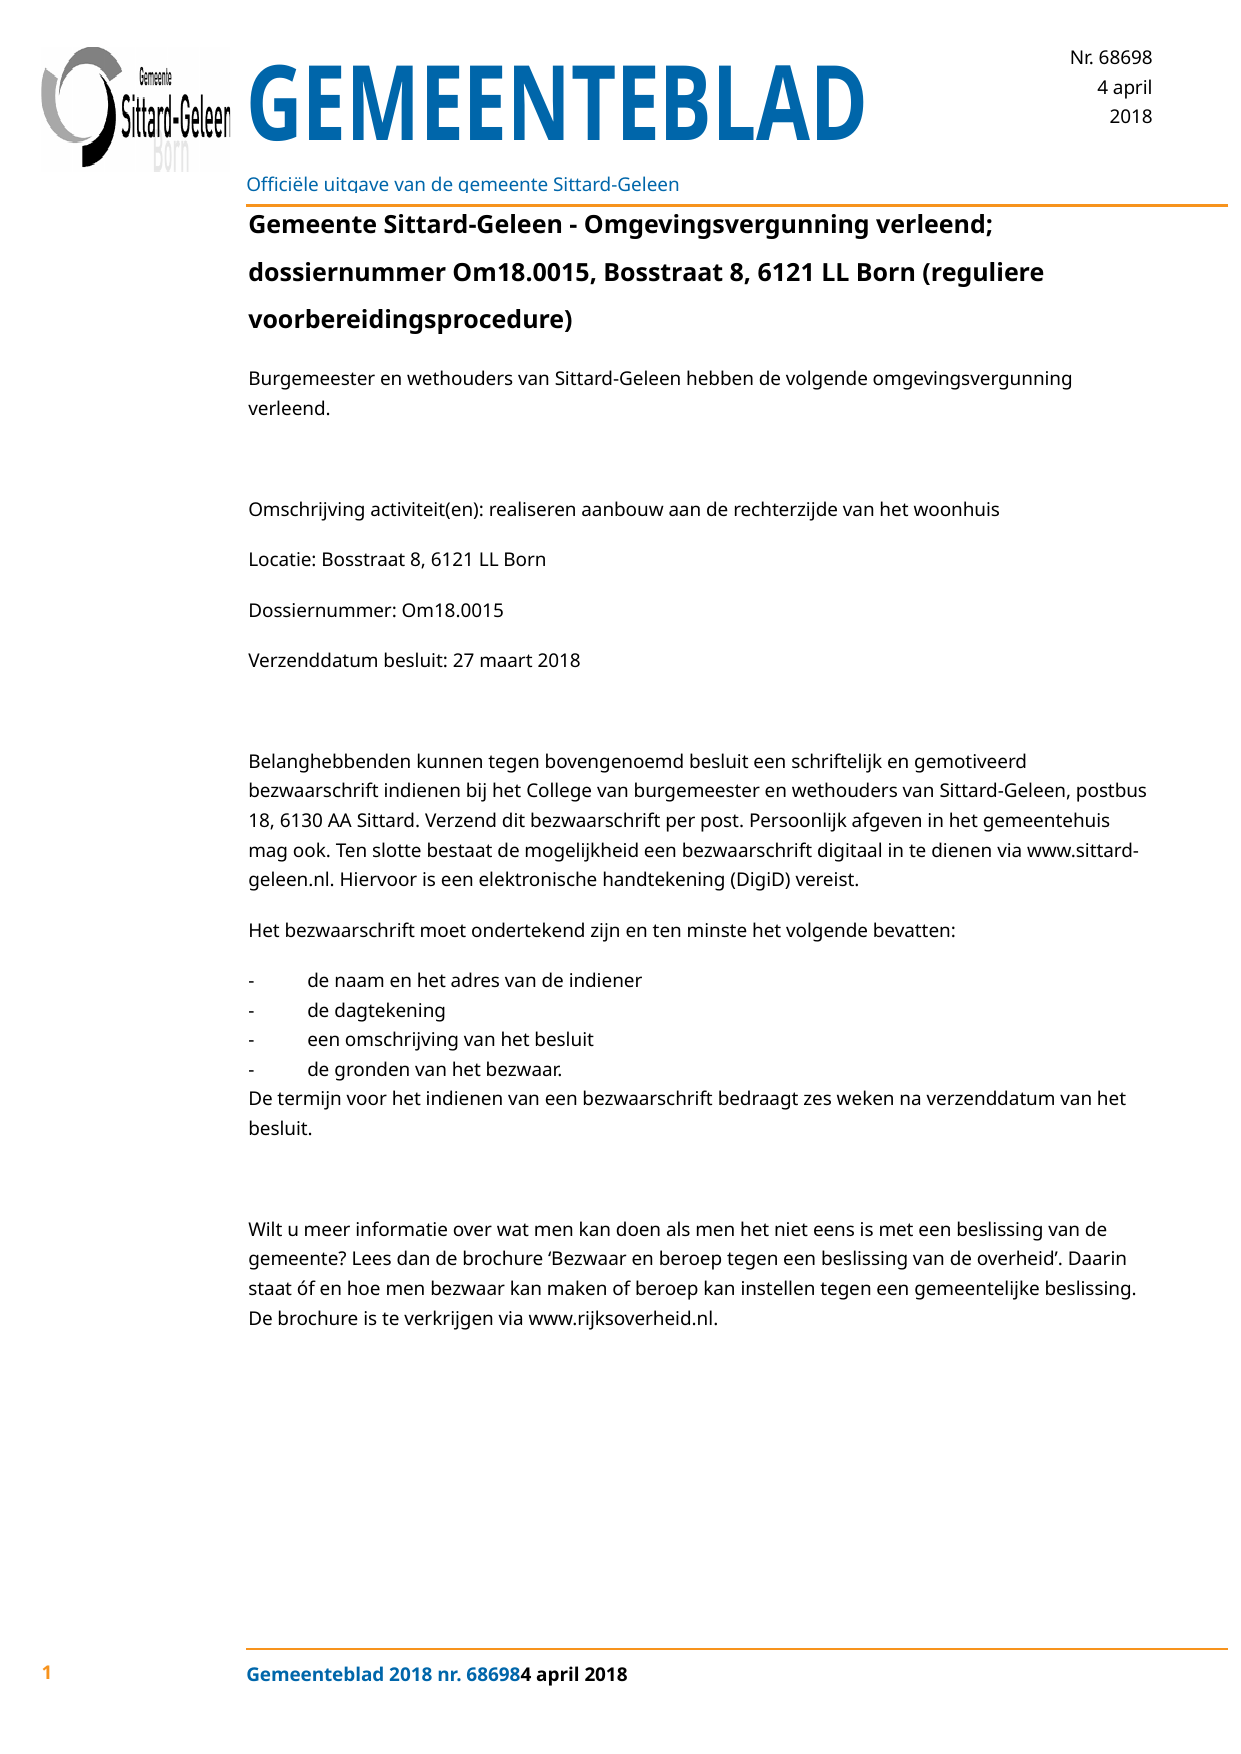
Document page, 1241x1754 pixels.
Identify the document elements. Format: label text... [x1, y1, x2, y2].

text Verzenddatum besluit: 27 maart 2018 [248, 647, 1152, 673]
list een omschrijving van het besluit [248, 1026, 1152, 1052]
picture [41, 47, 231, 172]
text Locatie: Bosstraat 8, 6121 LL Born [248, 546, 1152, 572]
text Het bezwaarschrift moet ondertekend zijn en ten minste het volgende bevatten: [248, 917, 1152, 942]
text Wilt u meer informatie over wat men kan doen als men het niet eens is met een beslissing van de gemeente? Lees dan de brochure ‘Bezwaar en beroep tegen een beslissing van de overheid’. Daarin staat óf en hoe men bezwaar kan maken of beroep kan instellen tegen een gemeentelijke beslissing. De brochure is te verkrijgen via www.rijksoverheid.nl. [248, 1216, 1152, 1330]
text Dossiernummer: Om18.0015 [248, 597, 1152, 622]
text Belanghebbenden kunnen tegen bovengenoemd besluit een schriftelijk en gemotiveerd bezwaarschrift indienen bij het College van burgemeester en wethouders van Sittard-Geleen, postbus 18, 6130 AA Sittard. Verzend dit bezwaarschrift per post. Persoonlijk afgeven in het gemeentehuis mag ook. Ten slotte bestaat de mogelijkheid een bezwaarschrift digitaal in te dienen via www.sittard-geleen.nl. Hiervoor is een elektronische handtekening (DigiD) vereist. [248, 748, 1152, 892]
text Omschrijving activiteit(en): realiseren aanbouw aan de rechterzijde van het woonhuis [248, 496, 1152, 522]
text De termijn voor het indienen van een bezwaarschrift bedraagt zes weken na verzenddatum van het besluit. [248, 1086, 1152, 1141]
list de gronden van het bezwaar. [248, 1056, 1152, 1082]
text Burgemeester en wethouders van Sittard-Geleen hebben de volgende omgevingsvergunning verleend. [248, 366, 1152, 421]
list de dagtekening [248, 997, 1152, 1022]
list de naam en het adres van de indiener [248, 967, 1152, 993]
text Gemeente Sittard-Geleen - Omgevingsvergunning verleend; dossiernummer Om18.0015, Bosstraat 8, 6121 LL Born (reguliere voorbereidingsprocedure) [248, 207, 1152, 336]
